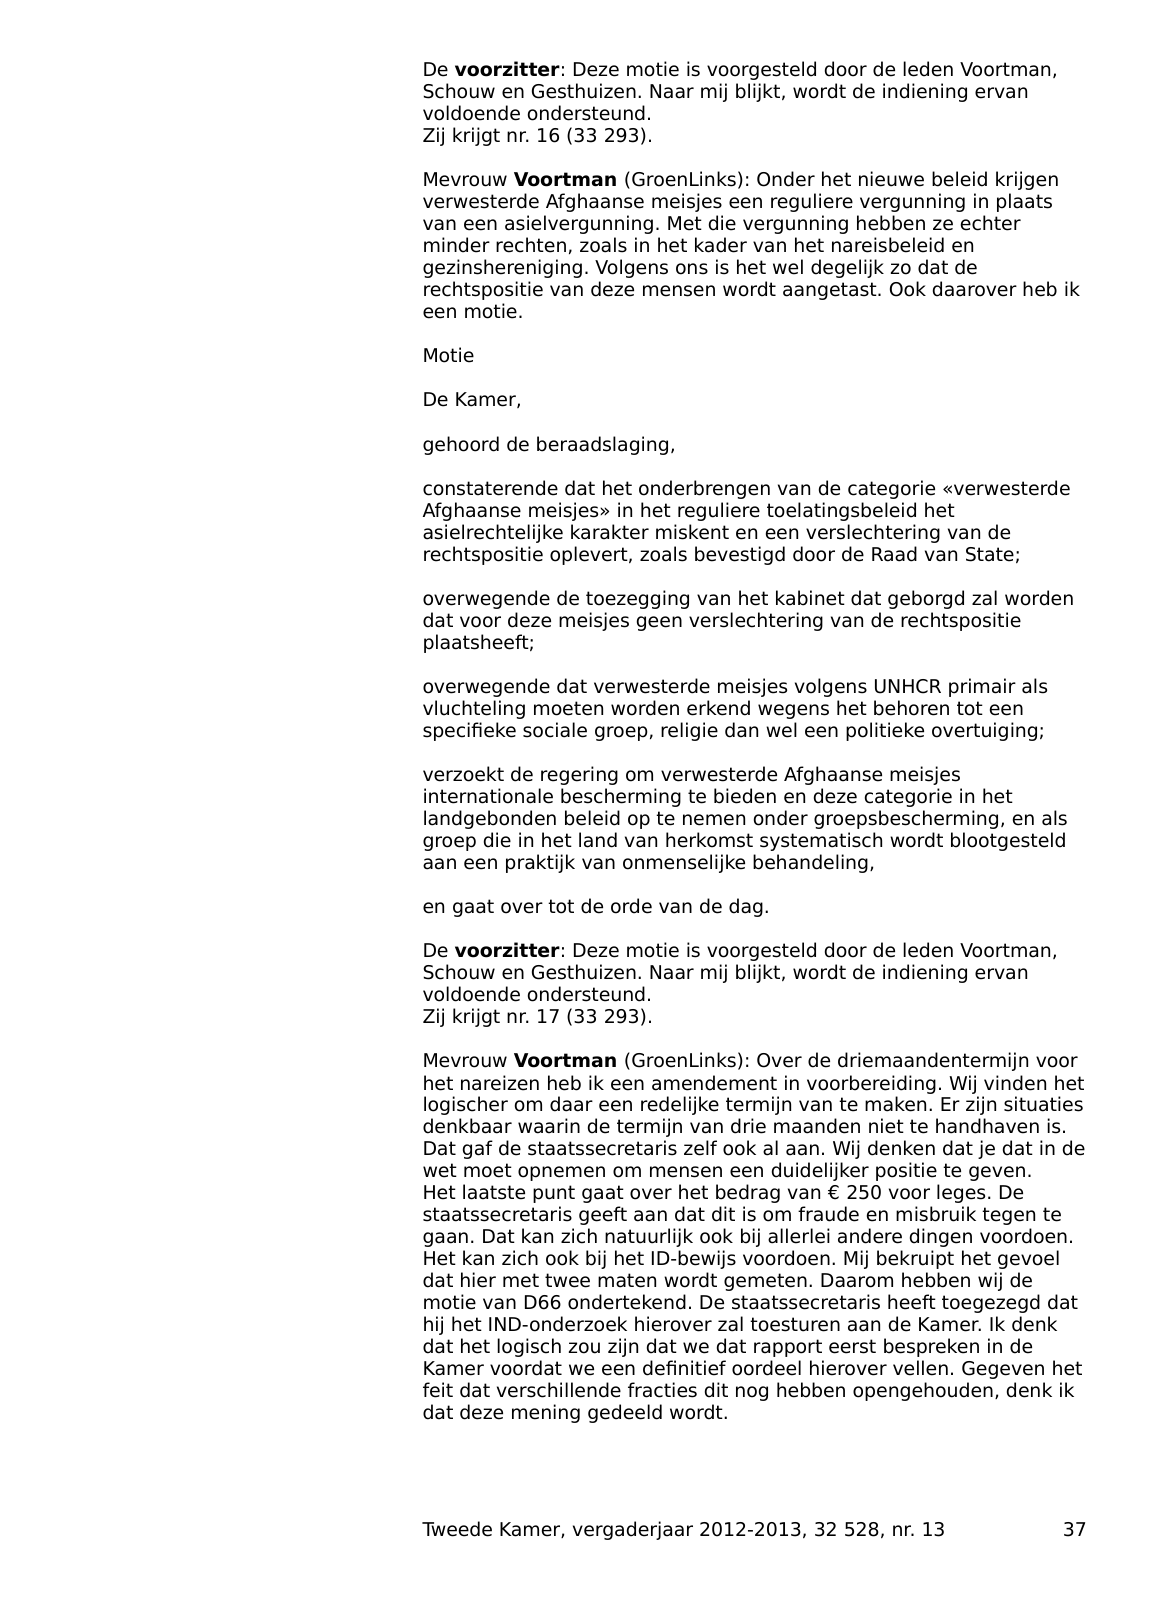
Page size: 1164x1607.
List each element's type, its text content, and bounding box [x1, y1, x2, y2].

text Zij krijgt nr. 16 (33 293). [422, 125, 1087, 147]
text Mevrouw Voortman (GroenLinks): Onder het nieuwe beleid krijgen verwesterde Afghaanse meisjes een reguliere vergunning in plaats van een asielvergunning. Met die vergunning hebben ze echter minder rechten, zoals in het kader van het nareisbeleid en gezinshereniging. Volgens ons is het wel degelijk zo dat de rechtspositie van deze mensen wordt aangetast. Ook daarover heb ik een motie. [422, 169, 1087, 323]
text Zij krijgt nr. 17 (33 293). [422, 1006, 1087, 1028]
text De Kamer, [422, 389, 1087, 411]
text verzoekt de regering om verwesterde Afghaanse meisjes internationale bescherming te bieden en deze categorie in het landgebonden beleid op te nemen onder groepsbescherming, en als groep die in het land van herkomst systematisch wordt blootgesteld aan een praktijk van onmenselijke behandeling, [422, 764, 1087, 874]
text en gaat over tot de orde van de dag. [422, 896, 1087, 918]
text Mevrouw Voortman (GroenLinks): Over de driemaandentermijn voor het nareizen heb ik een amendement in voorbereiding. Wij vinden het logischer om daar een redelijke termijn van te maken. Er zijn situaties denkbaar waarin de termijn van drie maanden niet te handhaven is. Dat gaf de staatssecretaris zelf ook al aan. Wij denken dat je dat in de wet moet opnemen om mensen een duidelijker positie te geven. [422, 1050, 1087, 1182]
text overwegende de toezegging van het kabinet dat geborgd zal worden dat voor deze meisjes geen verslechtering van de rechtspositie plaatsheeft; [422, 588, 1087, 654]
text Het laatste punt gaat over het bedrag van € 250 voor leges. De staatssecretaris geeft aan dat dit is om fraude en misbruik tegen te gaan. Dat kan zich natuurlijk ook bij allerlei andere dingen voordoen. Het kan zich ook bij het ID-bewijs voordoen. Mij bekruipt het gevoel dat hier met twee maten wordt gemeten. Daarom hebben wij de motie van D66 ondertekend. De staatssecretaris heeft toegezegd dat hij het IND-onderzoek hierover zal toesturen aan de Kamer. Ik denk dat het logisch zou zijn dat we dat rapport eerst bespreken in de Kamer voordat we een definitief oordeel hierover vellen. Gegeven het feit dat verschillende fracties dit nog hebben opengehouden, denk ik dat deze mening gedeeld wordt. [422, 1182, 1087, 1424]
text Motie [422, 345, 1087, 367]
text gehoord de beraadslaging, [422, 433, 1087, 456]
text De voorzitter: Deze motie is voorgesteld door de leden Voortman, Schouw en Gesthuizen. Naar mij blijkt, wordt de indiening ervan voldoende ondersteund. [422, 59, 1087, 125]
text constaterende dat het onderbrengen van de categorie «verwesterde Afghaanse meisjes» in het reguliere toelatingsbeleid het asielrechtelijke karakter miskent en een verslechtering van de rechtspositie oplevert, zoals bevestigd door de Raad van State; [422, 478, 1087, 566]
text De voorzitter: Deze motie is voorgesteld door de leden Voortman, Schouw en Gesthuizen. Naar mij blijkt, wordt de indiening ervan voldoende ondersteund. [422, 940, 1087, 1006]
text overwegende dat verwesterde meisjes volgens UNHCR primair als vluchteling moeten worden erkend wegens het behoren tot een specifieke sociale groep, religie dan wel een politieke overtuiging; [422, 676, 1087, 742]
